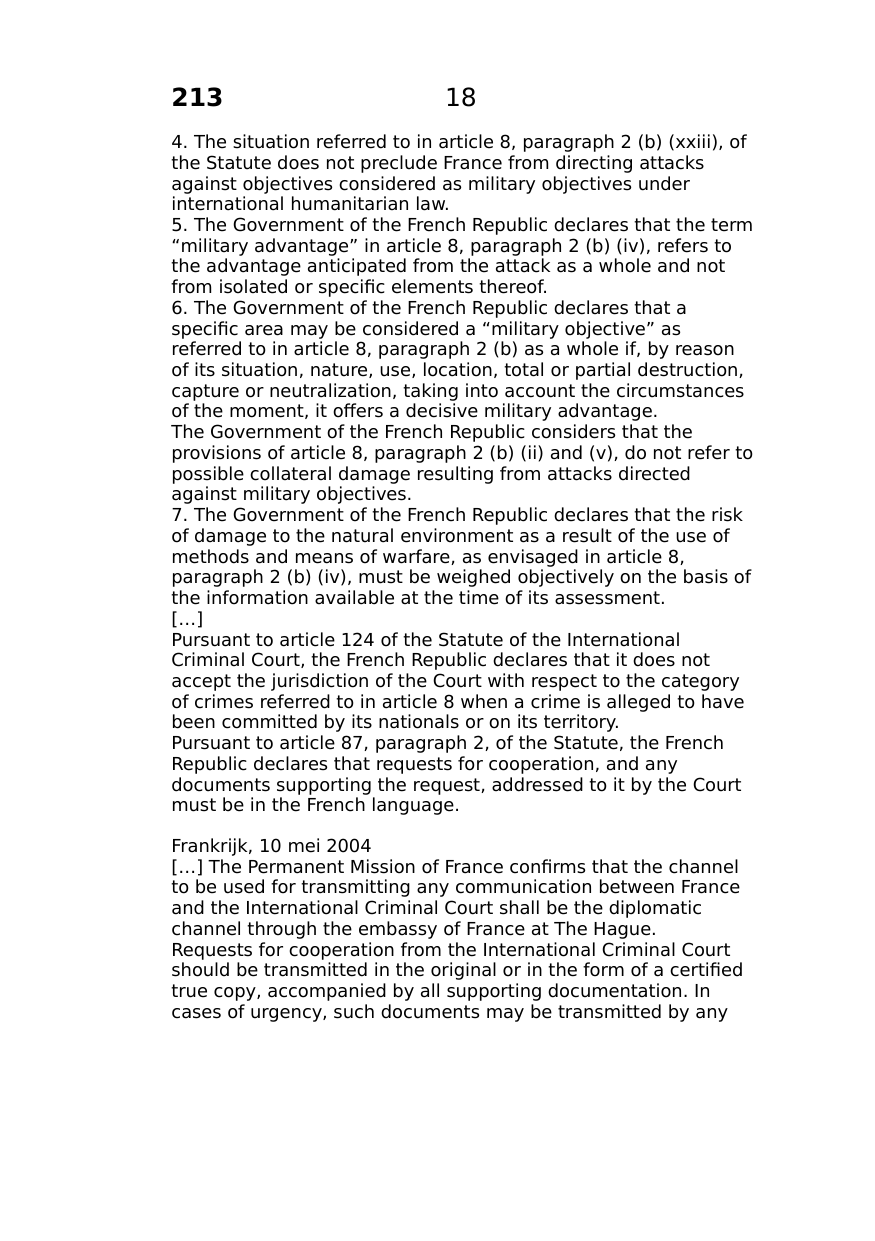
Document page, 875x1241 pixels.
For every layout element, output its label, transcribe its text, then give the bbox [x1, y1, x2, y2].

text 4. The situation referred to in article 8, paragraph 2 (b) (xxiii), of the Statute does not preclude France from directing attacks against objectives considered as military objectives under international humanitarian law. [171, 132, 756, 215]
text 5. The Government of the French Republic declares that the term “military advantage” in article 8, paragraph 2 (b) (iv), refers to the advantage anticipated from the attack as a whole and not from isolated or specific elements thereof. [171, 215, 756, 298]
text 7. The Government of the French Republic declares that the risk of damage to the natural environment as a result of the use of methods and means of warfare, as envisaged in article 8, paragraph 2 (b) (iv), must be weighed objectively on the basis of the information available at the time of its assessment. [171, 505, 756, 609]
text The Government of the French Republic considers that the provisions of article 8, paragraph 2 (b) (ii) and (v), do not refer to possible collateral damage resulting from attacks directed against military objectives. [171, 422, 756, 505]
text […] The Permanent Mission of France confirms that the channel to be used for transmitting any communication between France and the International Criminal Court shall be the diplomatic channel through the embassy of France at The Hague. [171, 857, 756, 939]
text 6. The Government of the French Republic declares that a specific area may be considered a “military objective” as referred to in article 8, paragraph 2 (b) as a whole if, by reason of its situation, nature, use, location, total or partial destruction, capture or neutralization, taking into account the circumstances of the moment, it offers a decisive military advantage. [171, 298, 756, 422]
text Requests for cooperation from the International Criminal Court should be transmitted in the original or in the form of a certified true copy, accompanied by all supporting documentation. In cases of urgency, such documents may be transmitted by any [171, 939, 756, 1022]
text Frankrijk, 10 mei 2004 [171, 836, 756, 857]
text […] [171, 609, 756, 629]
text Pursuant to article 124 of the Statute of the International Criminal Court, the French Republic declares that it does not accept the jurisdiction of the Court with respect to the category of crimes referred to in article 8 when a crime is alleged to have been committed by its nationals or on its territory. [171, 629, 756, 733]
text Pursuant to article 87, paragraph 2, of the Statute, the French Republic declares that requests for cooperation, and any documents supporting the request, addressed to it by the Court must be in the French language. [171, 733, 756, 816]
